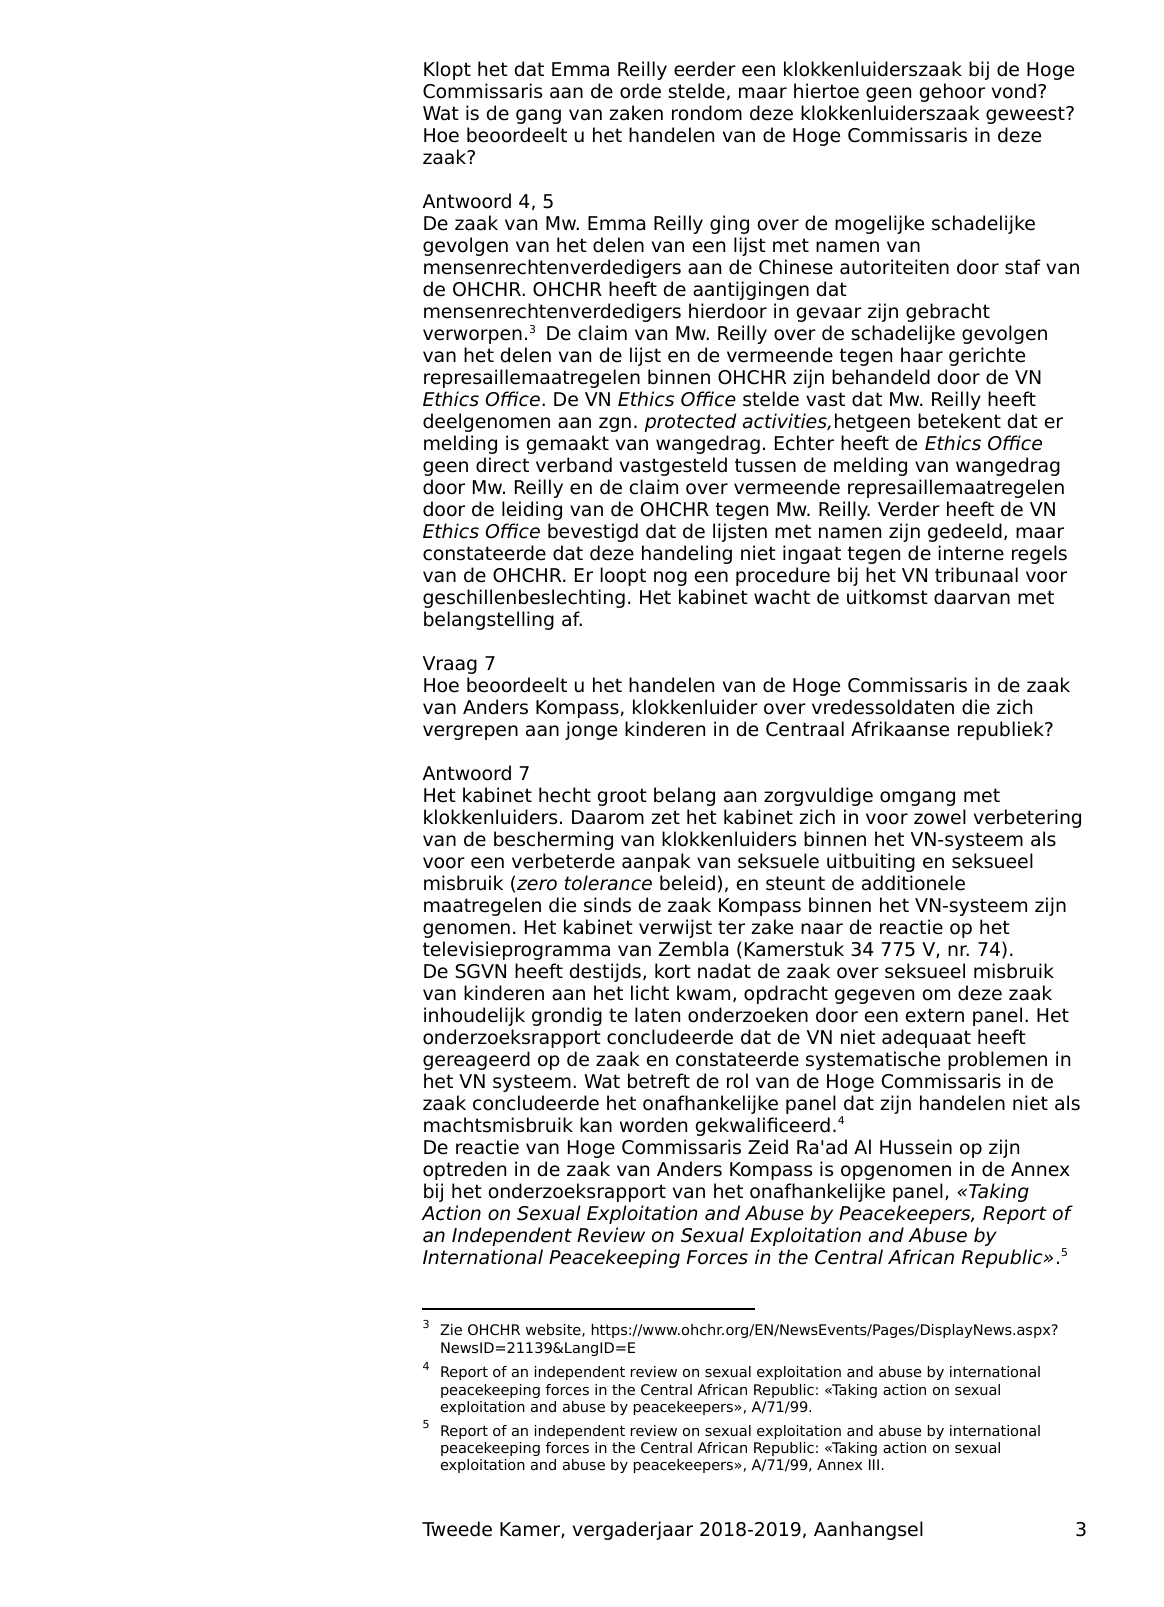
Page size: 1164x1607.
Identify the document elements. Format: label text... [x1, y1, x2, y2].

text Hoe beoordeelt u het handelen van de Hoge Commissaris in de zaak van Anders Kompass, klokkenluider over vredessoldaten die zich vergrepen aan jonge kinderen in de Centraal Afrikaanse republiek? [422, 675, 1087, 741]
text Report of an independent review on sexual exploitation and abuse by international peacekeeping forces in the Central African Republic: «Taking action on sexual exploitation and abuse by peacekeepers», A/71/99. [422, 1360, 1087, 1416]
text Report of an independent review on sexual exploitation and abuse by international peacekeeping forces in the Central African Republic: «Taking action on sexual exploitation and abuse by peacekeepers», A/71/99, Annex III. [422, 1418, 1087, 1474]
text Het kabinet hecht groot belang aan zorgvuldige omgang met klokkenluiders. Daarom zet het kabinet zich in voor zowel verbetering van de bescherming van klokkenluiders binnen het VN-systeem als voor een verbeterde aanpak van seksuele uitbuiting en seksueel misbruik (zero tolerance beleid), en steunt de additionele maatregelen die sinds de zaak Kompass binnen het VN-systeem zijn genomen. Het kabinet verwijst ter zake naar de reactie op het televisieprogramma van Zembla (Kamerstuk 34 775 V, nr. 74). [422, 785, 1087, 961]
text De SGVN heeft destijds, kort nadat de zaak over seksueel misbruik van kinderen aan het licht kwam, opdracht gegeven om deze zaak inhoudelijk grondig te laten onderzoeken door een extern panel. Het onderzoeksrapport concludeerde dat de VN niet adequaat heeft gereageerd op de zaak en constateerde systematische problemen in het VN systeem. Wat betreft de rol van de Hoge Commissaris in de zaak concludeerde het onafhankelijke panel dat zijn handelen niet als machtsmisbruik kan worden gekwalificeerd. [422, 961, 1087, 1137]
text De reactie van Hoge Commissaris Zeid Ra'ad Al Hussein op zijn optreden in de zaak van Anders Kompass is opgenomen in de Annex bij het onderzoeksrapport van het onafhankelijke panel, «Taking Action on Sexual Exploitation and Abuse by Peacekeepers, Report of an Independent Review on Sexual Exploitation and Abuse by International Peacekeeping Forces in the Central African Republic». [422, 1137, 1087, 1268]
text Klopt het dat Emma Reilly eerder een klokkenluiderszaak bij de Hoge Commissaris aan de orde stelde, maar hiertoe geen gehoor vond? [422, 59, 1087, 103]
text Antwoord 4, 5 [422, 191, 1087, 213]
text Vraag 7 [422, 653, 1087, 675]
text Antwoord 7 [422, 763, 1087, 785]
text Zie OHCHR website, https://www.ohchr.org/EN/NewsEvents/Pages/DisplayNews.aspx?NewsID=21139&LangID=E [422, 1318, 1087, 1357]
text Wat is de gang van zaken rondom deze klokkenluiderszaak geweest? Hoe beoordeelt u het handelen van de Hoge Commissaris in deze zaak? [422, 103, 1087, 169]
text De zaak van Mw. Emma Reilly ging over de mogelijke schadelijke gevolgen van het delen van een lijst met namen van mensenrechtenverdedigers aan de Chinese autoriteiten door staf van de OHCHR. OHCHR heeft de aantijgingen dat mensenrechtenverdedigers hierdoor in gevaar zijn gebracht verworpen. De claim van Mw. Reilly over de schadelijke gevolgen van het delen van de lijst en de vermeende tegen haar gerichte represaillemaatregelen binnen OHCHR zijn behandeld door de VN Ethics Office. De VN Ethics Office stelde vast dat Mw. Reilly heeft deelgenomen aan zgn. protected activities,hetgeen betekent dat er melding is gemaakt van wangedrag. Echter heeft de Ethics Office geen direct verband vastgesteld tussen de melding van wangedrag door Mw. Reilly en de claim over vermeende represaillemaatregelen door de leiding van de OHCHR tegen Mw. Reilly. Verder heeft de VN Ethics Office bevestigd dat de lijsten met namen zijn gedeeld, maar constateerde dat deze handeling niet ingaat tegen de interne regels van de OHCHR. Er loopt nog een procedure bij het VN tribunaal voor geschillenbeslechting. Het kabinet wacht de uitkomst daarvan met belangstelling af. [422, 213, 1087, 631]
